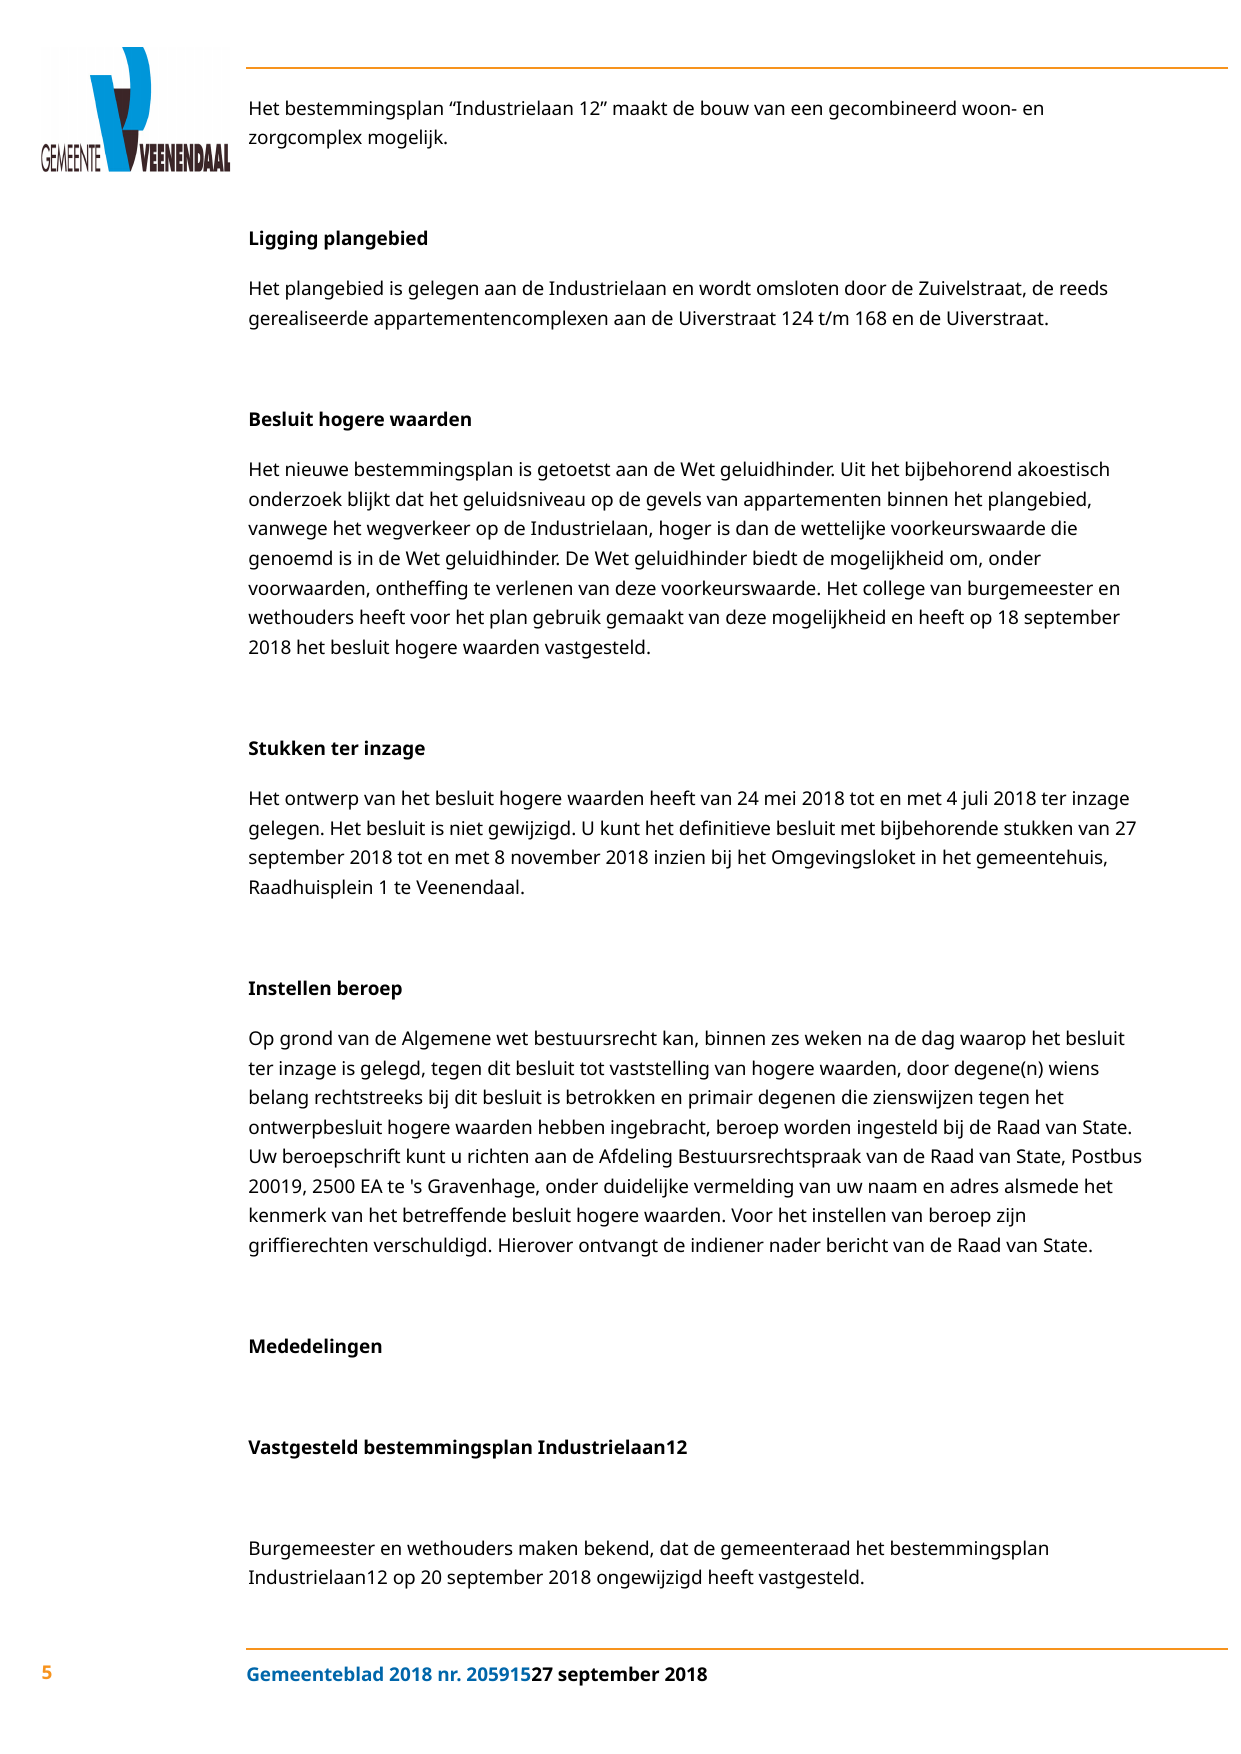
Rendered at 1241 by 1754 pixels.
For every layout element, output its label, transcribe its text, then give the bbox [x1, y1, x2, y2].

text Het nieuwe bestemmingsplan is getoetst aan de Wet geluidhinder. Uit het bijbehorend akoestisch onderzoek blijkt dat het geluidsniveau op de gevels van appartementen binnen het plangebied, vanwege het wegverkeer op de Industrielaan, hoger is dan de wettelijke voorkeurswaarde die genoemd is in de Wet geluidhinder. De Wet geluidhinder biedt de mogelijkheid om, onder voorwaarden, ontheffing te verlenen van deze voorkeurswaarde. Het college van burgemeester en wethouders heeft voor het plan gebruik gemaakt van deze mogelijkheid en heeft op 18 september 2018 het besluit hogere waarden vastgesteld. [248, 456, 1152, 660]
text Burgemeester en wethouders maken bekend, dat de gemeenteraad het bestemmingsplan Industrielaan12 op 20 september 2018 ongewijzigd heeft vastgesteld. [248, 1535, 1152, 1590]
text Besluit hogere waarden [248, 406, 1152, 432]
text Op grond van de Algemene wet bestuursrecht kan, binnen zes weken na de dag waarop het besluit ter inzage is gelegd, tegen dit besluit tot vaststelling van hogere waarden, door degene(n) wiens belang rechtstreeks bij dit besluit is betrokken en primair degenen die zienswijzen tegen het ontwerpbesluit hogere waarden hebben ingebracht, beroep worden ingesteld bij de Raad van State. Uw beroepschrift kunt u richten aan de Afdeling Bestuursrechtspraak van de Raad van State, Postbus 20019, 2500 EA te 's Gravenhage, onder duidelijke vermelding van uw naam en adres alsmede het kenmerk van het betreffende besluit hogere waarden. Voor het instellen van beroep zijn griffierechten verschuldigd. Hierover ontvangt de indiener nader bericht van de Raad van State. [248, 1025, 1152, 1258]
text Instellen beroep [248, 975, 1152, 1001]
text Het plangebied is gelegen aan de Industrielaan en wordt omsloten door de Zuivelstraat, de reeds gerealiseerde appartementencomplexen aan de Uiverstraat 124 t/m 168 en de Uiverstraat. [248, 276, 1152, 331]
text Mededelingen [248, 1333, 1152, 1359]
text Ligging plangebied [248, 225, 1152, 251]
text Het bestemmingsplan “Industrielaan 12” maakt de bouw van een gecombineerd woon- en zorgcomplex mogelijk. [248, 95, 1152, 150]
picture [41, 47, 130, 172]
picture [123, 47, 231, 172]
text Het ontwerp van het besluit hogere waarden heeft van 24 mei 2018 tot en met 4 juli 2018 ter inzage gelegen. Het besluit is niet gewijzigd. U kunt het definitieve besluit met bijbehorende stukken van 27 september 2018 tot en met 8 november 2018 inzien bij het Omgevingsloket in het gemeentehuis, Raadhuisplein 1 te Veenendaal. [248, 785, 1152, 900]
text Vastgesteld bestemmingsplan Industrielaan12 [248, 1434, 1152, 1460]
text Stukken ter inzage [248, 735, 1152, 761]
